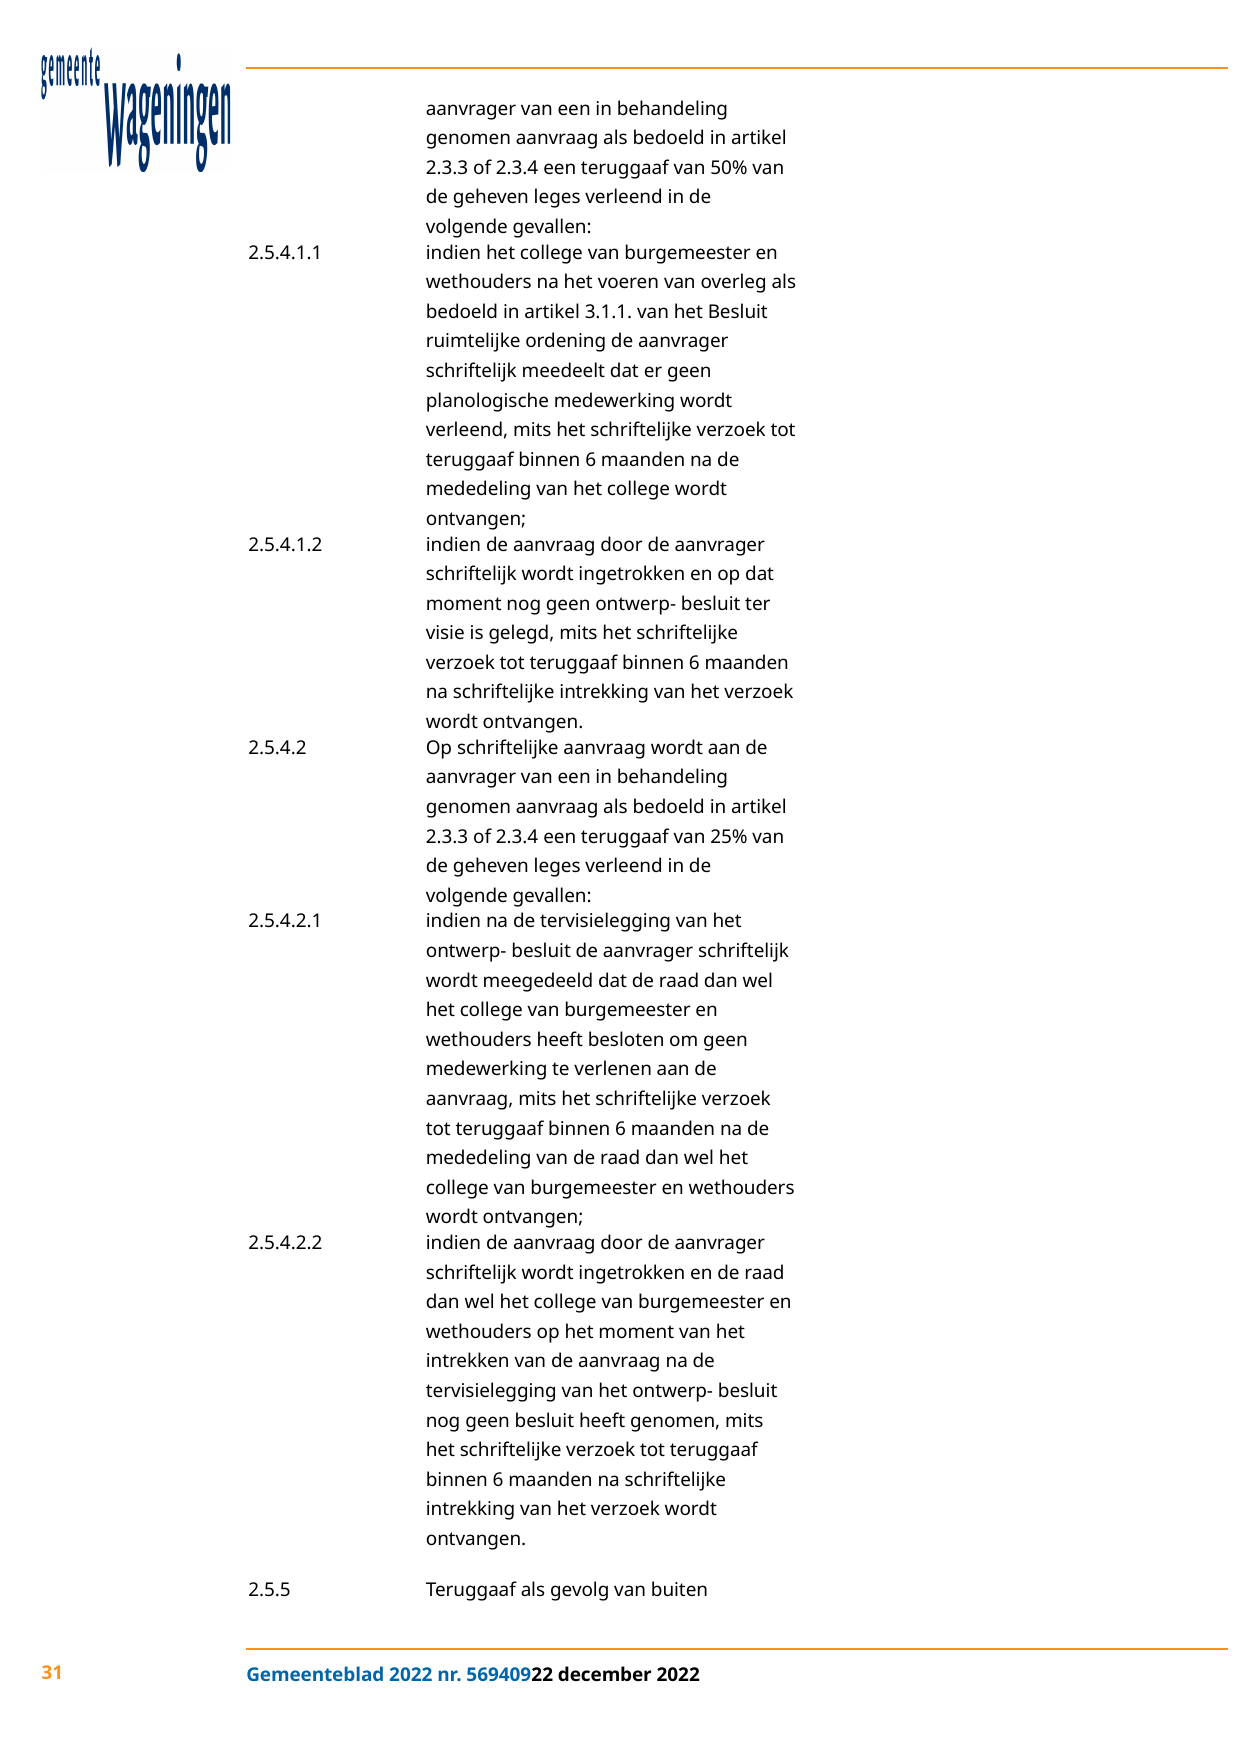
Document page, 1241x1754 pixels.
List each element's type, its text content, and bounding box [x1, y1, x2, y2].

table_cell Op schriftelijke aanvraag wordt aan de aanvrager van een in behandeling genomen aanvraag als bedoeld in artikel 2.3.3 of 2.3.4 een teruggaaf van 25% van de geheven leges verleend in de volgende gevallen: [426, 734, 796, 908]
table_cell [248, 1551, 426, 1577]
table_cell 2.5.4.2 [248, 734, 426, 908]
table_cell [974, 1229, 1152, 1551]
table_cell [796, 734, 974, 908]
table_cell Teruggaaf als gevolg van buiten [426, 1577, 796, 1602]
table_cell [796, 1229, 974, 1551]
table_cell indien de aanvraag door de aanvrager schriftelijk wordt ingetrokken en de raad dan wel het college van burgemeester en wethouders op het moment van het intrekken van de aanvraag na de tervisielegging van het ontwerp- besluit nog geen besluit heeft genomen, mits het schriftelijke verzoek tot teruggaaf binnen 6 maanden na schriftelijke intrekking van het verzoek wordt ontvangen. [426, 1229, 796, 1551]
table_cell [796, 531, 974, 734]
table_cell [974, 531, 1152, 734]
table_cell [796, 95, 974, 239]
table_cell [796, 1551, 974, 1577]
table_cell [974, 908, 1152, 1229]
table_cell [974, 1577, 1152, 1602]
table_cell indien de aanvraag door de aanvrager schriftelijk wordt ingetrokken en op dat moment nog geen ontwerp- besluit ter visie is gelegd, mits het schriftelijke verzoek tot teruggaaf binnen 6 maanden na schriftelijke intrekking van het verzoek wordt ontvangen. [426, 531, 796, 734]
table_cell [974, 95, 1152, 239]
table_cell indien na de tervisielegging van het ontwerp- besluit de aanvrager schriftelijk wordt meegedeeld dat de raad dan wel het college van burgemeester en wethouders heeft besloten om geen medewerking te verlenen aan de aanvraag, mits het schriftelijke verzoek tot teruggaaf binnen 6 maanden na de mededeling van de raad dan wel het college van burgemeester en wethouders wordt ontvangen; [426, 908, 796, 1229]
table_cell 2.5.4.2.2 [248, 1229, 426, 1551]
table_cell [796, 239, 974, 531]
table_cell indien het college van burgemeester en wethouders na het voeren van overleg als bedoeld in artikel 3.1.1. van het Besluit ruimtelijke ordening de aanvrager schriftelijk meedeelt dat er geen planologische medewerking wordt verleend, mits het schriftelijke verzoek tot teruggaaf binnen 6 maanden na de mededeling van het college wordt ontvangen; [426, 239, 796, 531]
table_cell 2.5.5 [248, 1577, 426, 1602]
table_cell 2.5.4.1.1 [248, 239, 426, 531]
table_cell [974, 1551, 1152, 1577]
table_cell 2.5.4.1.2 [248, 531, 426, 734]
table_cell 2.5.4.2.1 [248, 908, 426, 1229]
table_cell [426, 1551, 796, 1577]
table_cell [974, 734, 1152, 908]
table_cell [248, 95, 426, 239]
table_cell aanvrager van een in behandeling genomen aanvraag als bedoeld in artikel 2.3.3 of 2.3.4 een teruggaaf van 50% van de geheven leges verleend in de volgende gevallen: [426, 95, 796, 239]
picture [41, 47, 231, 172]
table_cell [974, 239, 1152, 531]
table_cell [796, 908, 974, 1229]
table_cell [796, 1577, 974, 1602]
